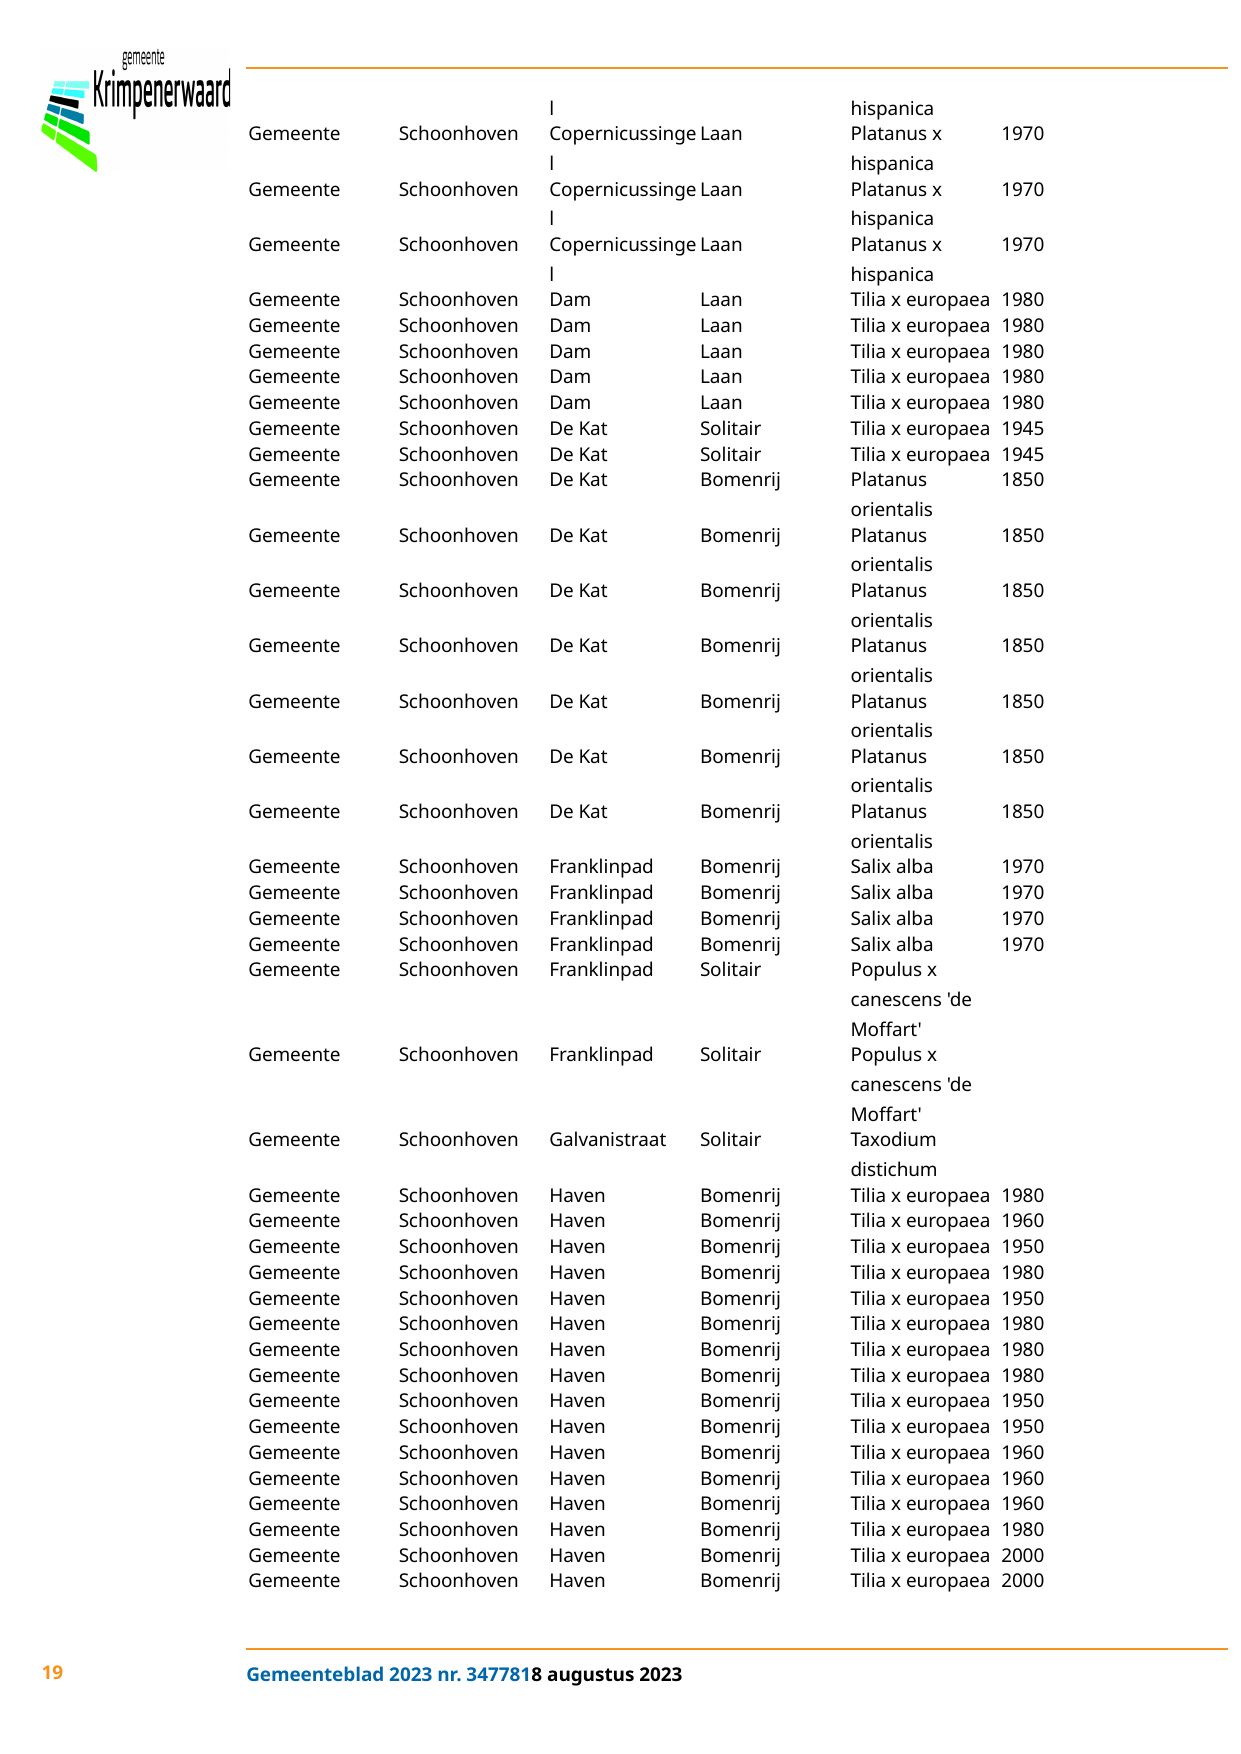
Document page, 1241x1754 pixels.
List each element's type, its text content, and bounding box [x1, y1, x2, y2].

table_cell Schoonhoven [399, 1259, 549, 1285]
table_cell Schoonhoven [399, 1285, 549, 1310]
table_cell Tilia x europaea [850, 364, 1001, 389]
table_cell Haven [549, 1362, 700, 1388]
table_cell 2000 [1001, 1542, 1152, 1568]
table_cell Solitair [700, 957, 850, 1042]
table_cell Solitair [700, 1126, 850, 1182]
table_cell Gemeente [248, 441, 398, 467]
table_cell Bomenrij [700, 1310, 850, 1336]
table_cell 1970 [1001, 854, 1152, 879]
table_cell De Kat [549, 633, 700, 688]
table_cell Bomenrij [700, 633, 850, 688]
table_cell 1960 [1001, 1491, 1152, 1516]
table_cell 1970 [1001, 231, 1152, 286]
table_cell Platanus x hispanica [850, 176, 1001, 231]
table_cell Platanus x hispanica [850, 121, 1001, 176]
table_cell Bomenrij [700, 799, 850, 854]
table_cell hispanica [850, 95, 1001, 121]
table_cell Salix alba [850, 905, 1001, 931]
table_cell Salix alba [850, 931, 1001, 957]
table_cell Schoonhoven [399, 364, 549, 389]
table_cell Copernicussingel [549, 176, 700, 231]
table_cell Gemeente [248, 1491, 398, 1516]
table_cell Bomenrij [700, 1439, 850, 1465]
table_cell Gemeente [248, 121, 398, 176]
table_cell Schoonhoven [399, 1126, 549, 1182]
table_cell Tilia x europaea [850, 1465, 1001, 1491]
table_cell Schoonhoven [399, 286, 549, 312]
table_cell Platanus orientalis [850, 577, 1001, 632]
table_cell Bomenrij [700, 1336, 850, 1362]
table_cell 1850 [1001, 522, 1152, 577]
table_cell Gemeente [248, 931, 398, 957]
table_cell 1850 [1001, 688, 1152, 743]
table_cell Populus x canescens 'de Moffart' [850, 957, 1001, 1042]
table_cell De Kat [549, 415, 700, 441]
table_cell 1850 [1001, 577, 1152, 632]
table_cell Tilia x europaea [850, 1568, 1001, 1593]
table_cell Bomenrij [700, 1491, 850, 1516]
table_cell Gemeente [248, 854, 398, 879]
table_cell Gemeente [248, 312, 398, 338]
table_cell Salix alba [850, 854, 1001, 879]
table_cell Bomenrij [700, 522, 850, 577]
table_cell Schoonhoven [399, 467, 549, 522]
table_cell Franklinpad [549, 957, 700, 1042]
table_cell 1980 [1001, 338, 1152, 364]
table_cell Franklinpad [549, 854, 700, 879]
table_cell Bomenrij [700, 1568, 850, 1593]
table_cell Gemeente [248, 1413, 398, 1439]
table_cell Schoonhoven [399, 1413, 549, 1439]
table_cell Bomenrij [700, 743, 850, 798]
table_cell Schoonhoven [399, 522, 549, 577]
table_cell Schoonhoven [399, 1465, 549, 1491]
table_cell [399, 95, 549, 121]
table_cell Bomenrij [700, 1362, 850, 1388]
table_cell [1001, 1126, 1152, 1182]
table_cell [1001, 957, 1152, 1042]
table_cell Tilia x europaea [850, 415, 1001, 441]
table_cell Gemeente [248, 688, 398, 743]
table_cell Schoonhoven [399, 312, 549, 338]
table_cell Copernicussingel [549, 121, 700, 176]
picture [41, 47, 231, 172]
table_cell Gemeente [248, 1285, 398, 1310]
table_cell Gemeente [248, 1542, 398, 1568]
table_cell Gemeente [248, 1336, 398, 1362]
table_cell 1850 [1001, 467, 1152, 522]
table_cell [1001, 95, 1152, 121]
table_cell [700, 95, 850, 121]
table_cell Laan [700, 176, 850, 231]
table_cell Bomenrij [700, 931, 850, 957]
table_cell Schoonhoven [399, 743, 549, 798]
table_cell Gemeente [248, 880, 398, 905]
table_cell Bomenrij [700, 854, 850, 879]
table_cell Bomenrij [700, 1465, 850, 1491]
table_cell Tilia x europaea [850, 1542, 1001, 1568]
table_cell Tilia x europaea [850, 312, 1001, 338]
table_cell Gemeente [248, 1568, 398, 1593]
table_cell 1970 [1001, 121, 1152, 176]
table_cell Populus x canescens 'de Moffart' [850, 1042, 1001, 1126]
table_cell Bomenrij [700, 1388, 850, 1413]
table_cell Schoonhoven [399, 1182, 549, 1207]
table_cell Haven [549, 1516, 700, 1542]
table_cell Galvanistraat [549, 1126, 700, 1182]
table_cell Gemeente [248, 1310, 398, 1336]
table_cell Tilia x europaea [850, 1516, 1001, 1542]
table_cell 1945 [1001, 441, 1152, 467]
table_cell De Kat [549, 467, 700, 522]
table_cell Bomenrij [700, 1285, 850, 1310]
table_cell Schoonhoven [399, 905, 549, 931]
table_cell Haven [549, 1285, 700, 1310]
table_cell 1980 [1001, 1182, 1152, 1207]
table_cell Schoonhoven [399, 688, 549, 743]
table_cell Haven [549, 1542, 700, 1568]
table_cell Gemeente [248, 1388, 398, 1413]
table_cell 1980 [1001, 1516, 1152, 1542]
table_cell Gemeente [248, 231, 398, 286]
table_cell Bomenrij [700, 880, 850, 905]
table_cell Schoonhoven [399, 633, 549, 688]
table_cell Solitair [700, 1042, 850, 1126]
table_cell Laan [700, 231, 850, 286]
table_cell 1950 [1001, 1285, 1152, 1310]
table_cell De Kat [549, 688, 700, 743]
table_cell Platanus orientalis [850, 522, 1001, 577]
table_cell Tilia x europaea [850, 1388, 1001, 1413]
table_cell Haven [549, 1491, 700, 1516]
table_cell Schoonhoven [399, 1233, 549, 1259]
table_cell 1980 [1001, 286, 1152, 312]
table_cell Dam [549, 338, 700, 364]
table_cell Tilia x europaea [850, 1491, 1001, 1516]
table_cell Haven [549, 1182, 700, 1207]
table_cell Bomenrij [700, 1182, 850, 1207]
table_cell De Kat [549, 522, 700, 577]
table_cell Tilia x europaea [850, 1439, 1001, 1465]
table_cell Haven [549, 1310, 700, 1336]
table_cell Gemeente [248, 1233, 398, 1259]
table_cell Gemeente [248, 957, 398, 1042]
table_cell Schoonhoven [399, 338, 549, 364]
table_cell Bomenrij [700, 577, 850, 632]
table_cell Dam [549, 389, 700, 415]
table_cell 1950 [1001, 1413, 1152, 1439]
table_cell Gemeente [248, 1182, 398, 1207]
table_cell Tilia x europaea [850, 286, 1001, 312]
table_cell Platanus orientalis [850, 467, 1001, 522]
table_cell Haven [549, 1233, 700, 1259]
table_cell Platanus orientalis [850, 688, 1001, 743]
table_cell Tilia x europaea [850, 1285, 1001, 1310]
table_cell Tilia x europaea [850, 338, 1001, 364]
table_cell Schoonhoven [399, 880, 549, 905]
table_cell Bomenrij [700, 1542, 850, 1568]
table_cell Bomenrij [700, 1233, 850, 1259]
table_cell Bomenrij [700, 1413, 850, 1439]
table_cell Gemeente [248, 1516, 398, 1542]
table_cell Franklinpad [549, 931, 700, 957]
table_cell Gemeente [248, 522, 398, 577]
table_cell Gemeente [248, 1259, 398, 1285]
table_cell Haven [549, 1465, 700, 1491]
table_cell Dam [549, 312, 700, 338]
table_cell 2000 [1001, 1568, 1152, 1593]
table_cell Laan [700, 121, 850, 176]
table_cell Laan [700, 312, 850, 338]
table_cell Schoonhoven [399, 1542, 549, 1568]
table_cell Dam [549, 286, 700, 312]
table_cell Gemeente [248, 1439, 398, 1465]
table_cell Haven [549, 1439, 700, 1465]
table_cell Tilia x europaea [850, 1259, 1001, 1285]
table_cell Tilia x europaea [850, 1233, 1001, 1259]
table_cell Franklinpad [549, 905, 700, 931]
table_cell Bomenrij [700, 1516, 850, 1542]
table_cell Schoonhoven [399, 1491, 549, 1516]
table_cell [1001, 1042, 1152, 1126]
table_cell 1970 [1001, 905, 1152, 931]
table_cell 1850 [1001, 799, 1152, 854]
table_cell Tilia x europaea [850, 1362, 1001, 1388]
table_cell Haven [549, 1413, 700, 1439]
table_cell Gemeente [248, 467, 398, 522]
table_cell 1980 [1001, 1259, 1152, 1285]
table_cell Gemeente [248, 577, 398, 632]
table_cell Gemeente [248, 176, 398, 231]
table_cell 1850 [1001, 743, 1152, 798]
table_cell Gemeente [248, 1465, 398, 1491]
table_cell 1980 [1001, 364, 1152, 389]
table_cell Schoonhoven [399, 1439, 549, 1465]
table_cell Schoonhoven [399, 799, 549, 854]
table_cell De Kat [549, 441, 700, 467]
table_cell Bomenrij [700, 1208, 850, 1233]
table_cell Schoonhoven [399, 1208, 549, 1233]
table_cell [248, 95, 398, 121]
table_cell Dam [549, 364, 700, 389]
table_cell Gemeente [248, 1042, 398, 1126]
table_cell Gemeente [248, 415, 398, 441]
table_cell De Kat [549, 743, 700, 798]
table_cell 1945 [1001, 415, 1152, 441]
table_cell Haven [549, 1336, 700, 1362]
table_cell Schoonhoven [399, 121, 549, 176]
table_cell Tilia x europaea [850, 389, 1001, 415]
table_cell Tilia x europaea [850, 1413, 1001, 1439]
table_cell Bomenrij [700, 1259, 850, 1285]
table_cell 1970 [1001, 880, 1152, 905]
table_cell Gemeente [248, 905, 398, 931]
table_cell Schoonhoven [399, 577, 549, 632]
table_cell Schoonhoven [399, 854, 549, 879]
table_cell Schoonhoven [399, 1362, 549, 1388]
table_cell 1980 [1001, 1336, 1152, 1362]
table_cell Schoonhoven [399, 957, 549, 1042]
table_cell Schoonhoven [399, 176, 549, 231]
table_cell Gemeente [248, 364, 398, 389]
table_cell Tilia x europaea [850, 1182, 1001, 1207]
table_cell Haven [549, 1208, 700, 1233]
table_cell Gemeente [248, 1362, 398, 1388]
table_cell Tilia x europaea [850, 1336, 1001, 1362]
table_cell Tilia x europaea [850, 441, 1001, 467]
table_cell Schoonhoven [399, 441, 549, 467]
table_cell Schoonhoven [399, 1336, 549, 1362]
table_cell Franklinpad [549, 1042, 700, 1126]
table_cell Gemeente [248, 633, 398, 688]
table_cell Platanus orientalis [850, 743, 1001, 798]
table_cell Solitair [700, 441, 850, 467]
table_cell Platanus orientalis [850, 633, 1001, 688]
table_cell Laan [700, 364, 850, 389]
table_cell Platanus orientalis [850, 799, 1001, 854]
table_cell Schoonhoven [399, 1516, 549, 1542]
table_cell l [549, 95, 700, 121]
table_cell Gemeente [248, 799, 398, 854]
table_cell Haven [549, 1388, 700, 1413]
table_cell De Kat [549, 577, 700, 632]
table_cell Bomenrij [700, 688, 850, 743]
table_cell Haven [549, 1259, 700, 1285]
table_cell Gemeente [248, 286, 398, 312]
table_cell Solitair [700, 415, 850, 441]
table_cell 1970 [1001, 931, 1152, 957]
table_cell 1980 [1001, 1310, 1152, 1336]
table_cell Schoonhoven [399, 1310, 549, 1336]
table_cell Laan [700, 389, 850, 415]
table_cell Schoonhoven [399, 231, 549, 286]
table_cell Laan [700, 338, 850, 364]
table_cell Salix alba [850, 880, 1001, 905]
table_cell Schoonhoven [399, 1388, 549, 1413]
table_cell Schoonhoven [399, 389, 549, 415]
table_cell Laan [700, 286, 850, 312]
table_cell 1980 [1001, 389, 1152, 415]
table_cell Bomenrij [700, 467, 850, 522]
table_cell Gemeente [248, 743, 398, 798]
table_cell Platanus x hispanica [850, 231, 1001, 286]
table_cell Schoonhoven [399, 1568, 549, 1593]
table_cell 1960 [1001, 1439, 1152, 1465]
table_cell Schoonhoven [399, 1042, 549, 1126]
table_cell Schoonhoven [399, 415, 549, 441]
table_cell De Kat [549, 799, 700, 854]
table_cell Bomenrij [700, 905, 850, 931]
table_cell Gemeente [248, 338, 398, 364]
table_cell 1850 [1001, 633, 1152, 688]
table_cell Taxodium distichum [850, 1126, 1001, 1182]
table_cell 1960 [1001, 1208, 1152, 1233]
table_cell Schoonhoven [399, 931, 549, 957]
table_cell 1950 [1001, 1233, 1152, 1259]
table_cell Gemeente [248, 389, 398, 415]
table_cell Copernicussingel [549, 231, 700, 286]
table_cell Franklinpad [549, 880, 700, 905]
table_cell Tilia x europaea [850, 1310, 1001, 1336]
table_cell Haven [549, 1568, 700, 1593]
table_cell 1980 [1001, 312, 1152, 338]
table_cell 1950 [1001, 1388, 1152, 1413]
table_cell Gemeente [248, 1126, 398, 1182]
table_cell 1960 [1001, 1465, 1152, 1491]
table_cell Gemeente [248, 1208, 398, 1233]
table_cell 1980 [1001, 1362, 1152, 1388]
table_cell 1970 [1001, 176, 1152, 231]
table_cell Tilia x europaea [850, 1208, 1001, 1233]
